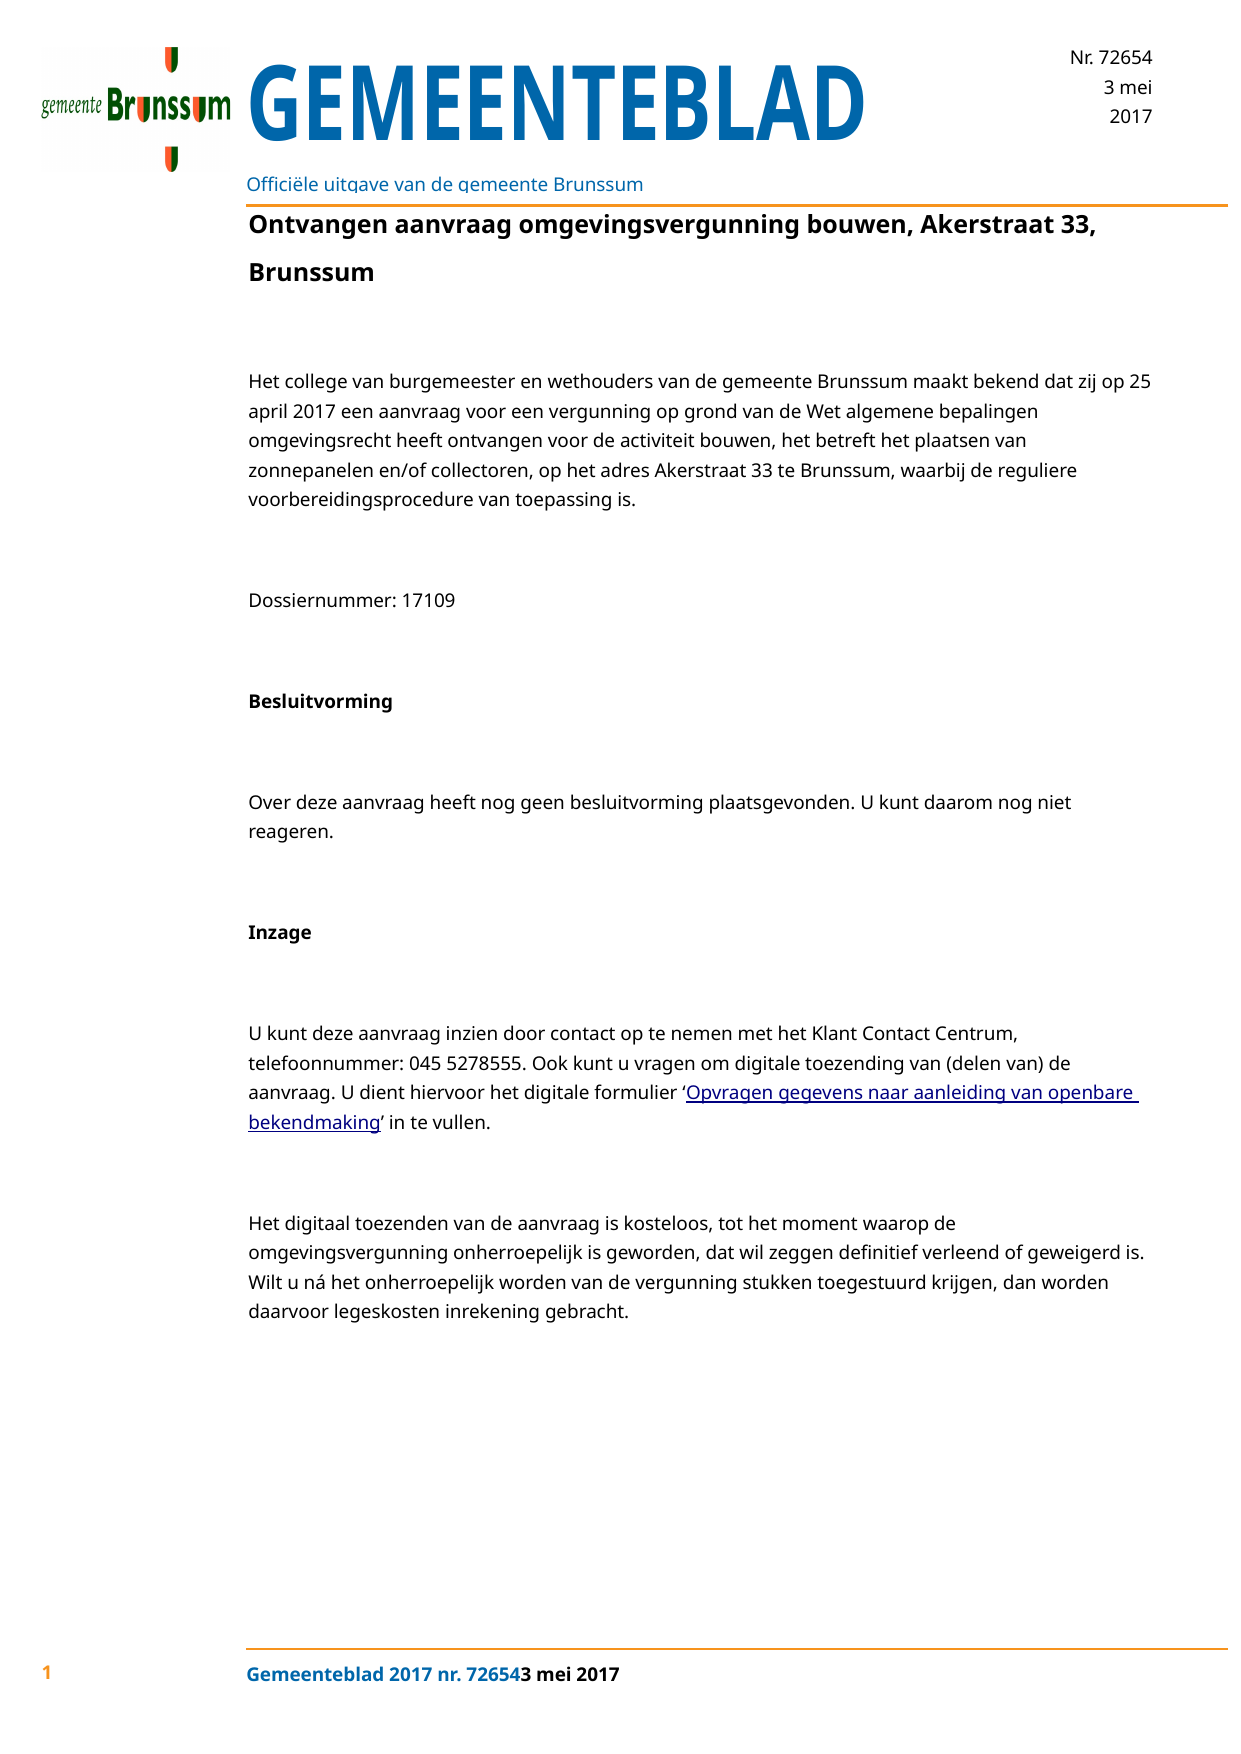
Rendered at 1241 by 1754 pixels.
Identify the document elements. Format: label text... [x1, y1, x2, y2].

text Over deze aanvraag heeft nog geen besluitvorming plaatsgevonden. U kunt daarom nog niet reageren. [248, 789, 1152, 844]
text Besluitvorming [248, 688, 1152, 714]
picture [41, 47, 231, 172]
text Het digitaal toezenden van de aanvraag is kosteloos, tot het moment waarop de omgevingsvergunning onherroepelijk is geworden, dat wil zeggen definitief verleend of geweigerd is. Wilt u ná het onherroepelijk worden van de vergunning stukken toegestuurd krijgen, dan worden daarvoor legeskosten inrekening gebracht. [248, 1210, 1152, 1324]
text Ontvangen aanvraag omgevingsvergunning bouwen, Akerstraat 33, Brunssum [248, 207, 1152, 288]
text Inzage [248, 919, 1152, 945]
text Dossiernummer: 17109 [248, 587, 1152, 613]
text U kunt deze aanvraag inzien door contact op te nemen met het Klant Contact Centrum, telefoonnummer: 045 5278555. Ook kunt u vragen om digitale toezending van (delen van) de aanvraag. U dient hiervoor het digitale formulier ‘Opvragen gegevens naar aanleiding van openbare bekendmaking’ in te vullen. [248, 1020, 1152, 1135]
text Het college van burgemeester en wethouders van de gemeente Brunssum maakt bekend dat zij op 25 april 2017 een aanvraag voor een vergunning op grond van de Wet algemene bepalingen omgevingsrecht heeft ontvangen voor de activiteit bouwen, het betreft het plaatsen van zonnepanelen en/of collectoren, op het adres Akerstraat 33 te Brunssum, waarbij de reguliere voorbereidingsprocedure van toepassing is. [248, 368, 1152, 512]
